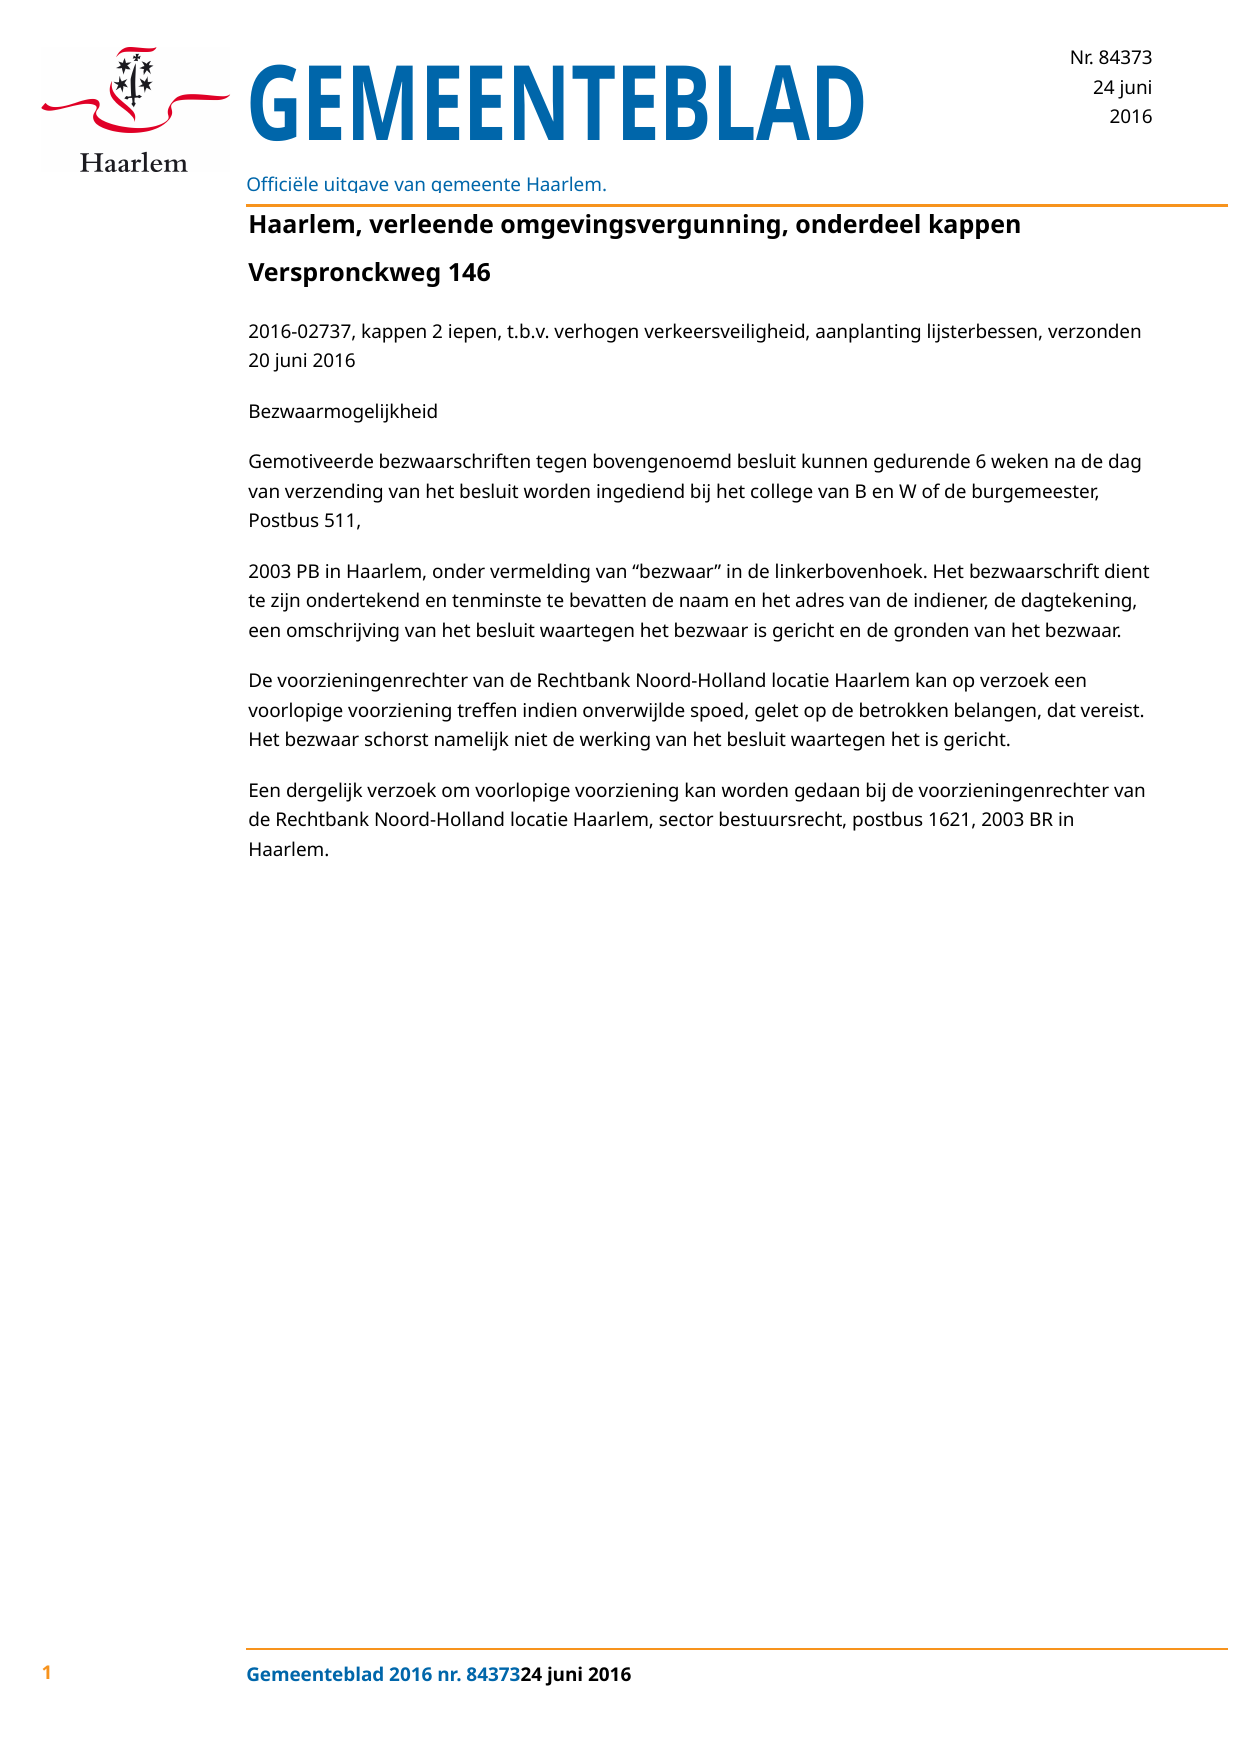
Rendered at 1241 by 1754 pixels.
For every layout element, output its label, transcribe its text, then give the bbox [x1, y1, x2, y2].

text 2003 PB in Haarlem, onder vermelding van “bezwaar” in de linkerbovenhoek. Het bezwaarschrift dient te zijn ondertekend en tenminste te bevatten de naam en het adres van de indiener, de dagtekening, een omschrijving van het besluit waartegen het bezwaar is gericht en de gronden van het bezwaar. [248, 558, 1152, 643]
picture [41, 47, 231, 172]
text De voorzieningenrechter van de Rechtbank Noord-Holland locatie Haarlem kan op verzoek een voorlopige voorziening treffen indien onverwijlde spoed, gelet op de betrokken belangen, dat vereist. Het bezwaar schorst namelijk niet de werking van het besluit waartegen het is gericht. [248, 667, 1152, 752]
text Een dergelijk verzoek om voorlopige voorziening kan worden gedaan bij de voorzieningenrechter van de Rechtbank Noord-Holland locatie Haarlem, sector bestuursrecht, postbus 1621, 2003 BR in Haarlem. [248, 777, 1152, 862]
text Gemotiveerde bezwaarschriften tegen bovengenoemd besluit kunnen gedurende 6 weken na de dag van verzending van het besluit worden ingediend bij het college van B en W of de burgemeester, Postbus 511, [248, 448, 1152, 533]
text Bezwaarmogelijkheid [248, 398, 1152, 424]
text Haarlem, verleende omgevingsvergunning, onderdeel kappen Verspronckweg 146 [248, 207, 1152, 288]
text 2016-02737, kappen 2 iepen, t.b.v. verhogen verkeersveiligheid, aanplanting lijsterbessen, verzonden 20 juni 2016 [248, 318, 1152, 373]
